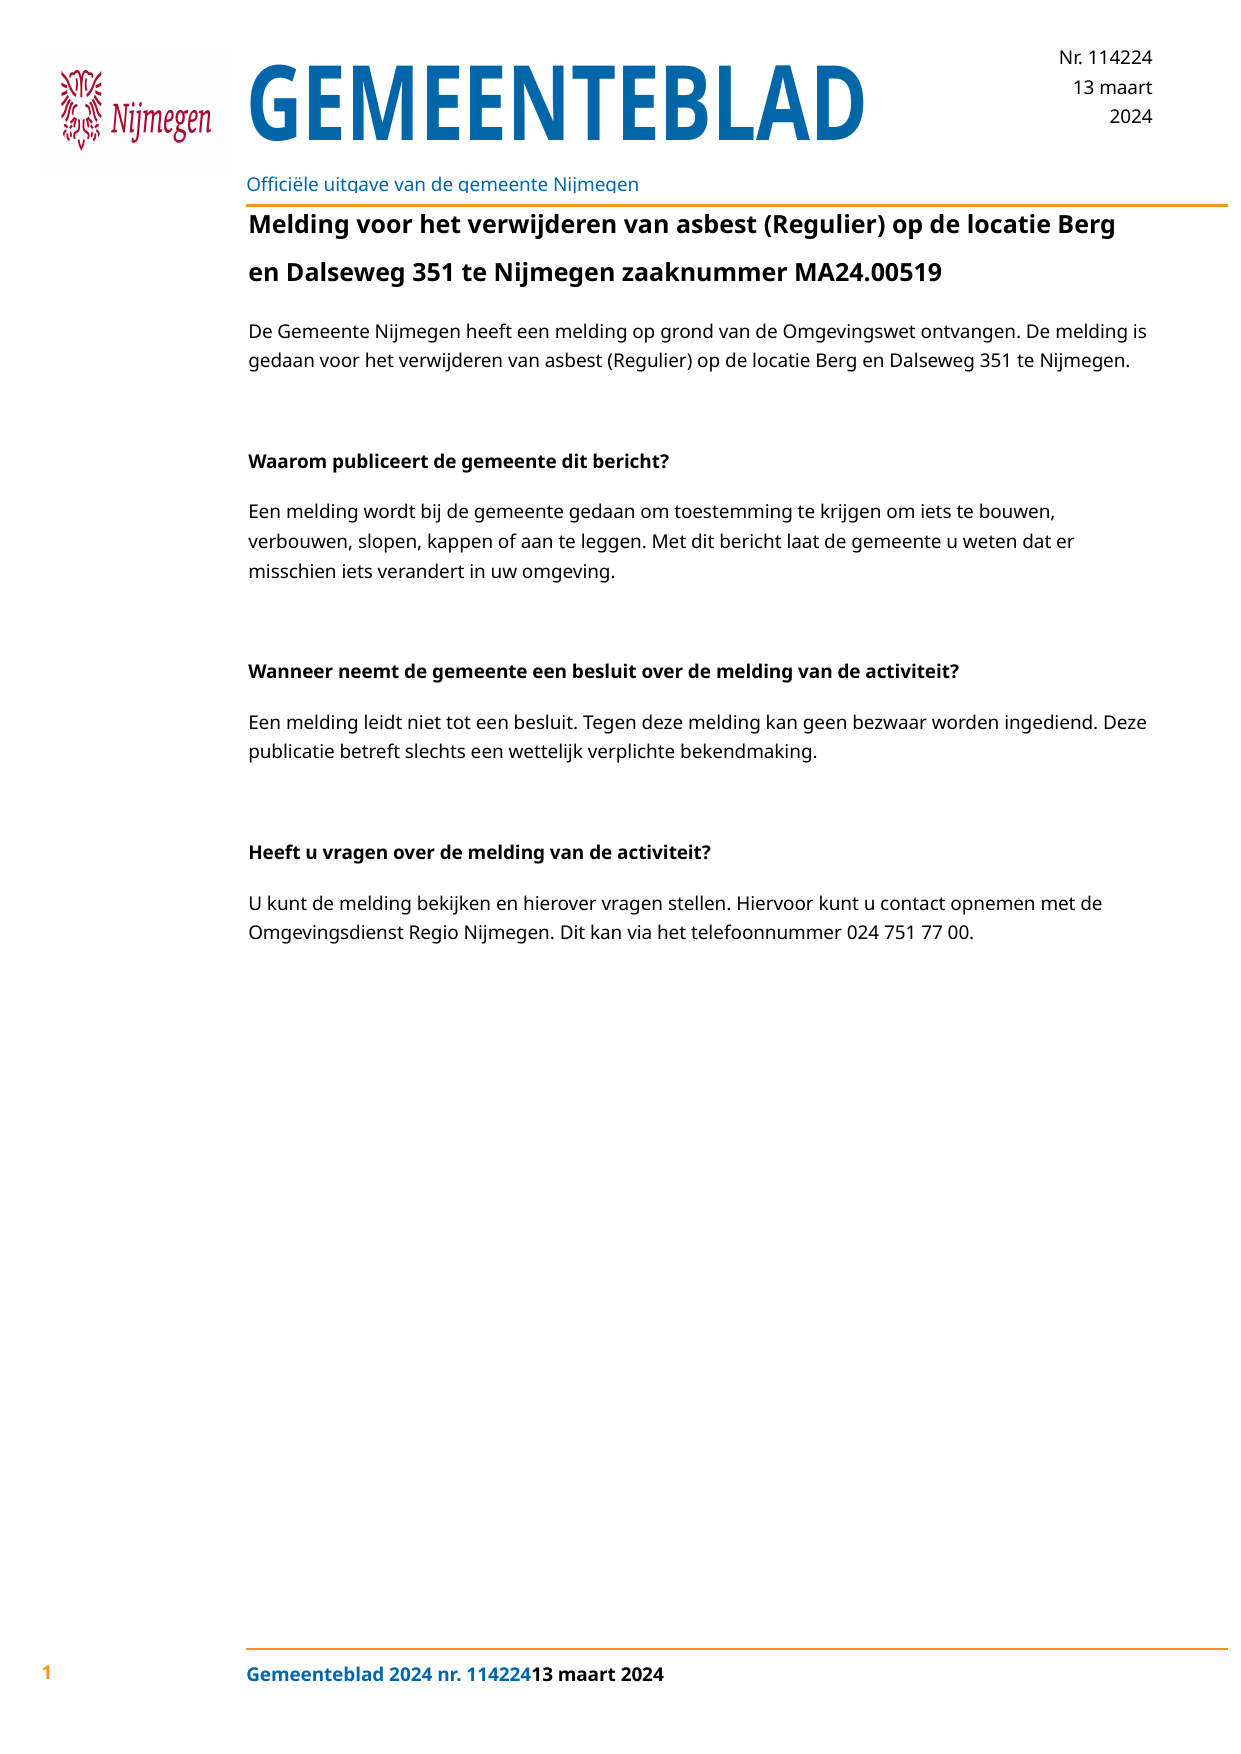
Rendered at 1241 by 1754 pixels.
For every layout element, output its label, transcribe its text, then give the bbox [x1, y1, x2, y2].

text Waarom publiceert de gemeente dit bericht? [248, 448, 1152, 474]
text De Gemeente Nijmegen heeft een melding op grond van de Omgevingswet ontvangen. De melding is gedaan voor het verwijderen van asbest (Regulier) op de locatie Berg en Dalseweg 351 te Nijmegen. [248, 318, 1152, 373]
text Een melding leidt niet tot een besluit. Tegen deze melding kan geen bezwaar worden ingediend. Deze publicatie betreft slechts een wettelijk verplichte bekendmaking. [248, 709, 1152, 764]
text Wanneer neemt de gemeente een besluit over de melding van de activiteit? [248, 659, 1152, 684]
text U kunt de melding bekijken en hierover vragen stellen. Hiervoor kunt u contact opnemen met de Omgevingsdienst Regio Nijmegen. Dit kan via het telefoonnummer 024 751 77 00. [248, 890, 1152, 945]
picture [41, 47, 231, 172]
text Een melding wordt bij de gemeente gedaan om toestemming te krijgen om iets te bouwen, verbouwen, slopen, kappen of aan te leggen. Met dit bericht laat de gemeente u weten dat er misschien iets verandert in uw omgeving. [248, 499, 1152, 584]
text Heeft u vragen over de melding van de activiteit? [248, 839, 1152, 865]
text Melding voor het verwijderen van asbest (Regulier) op de locatie Berg en Dalseweg 351 te Nijmegen zaaknummer MA24.00519 [248, 207, 1152, 288]
